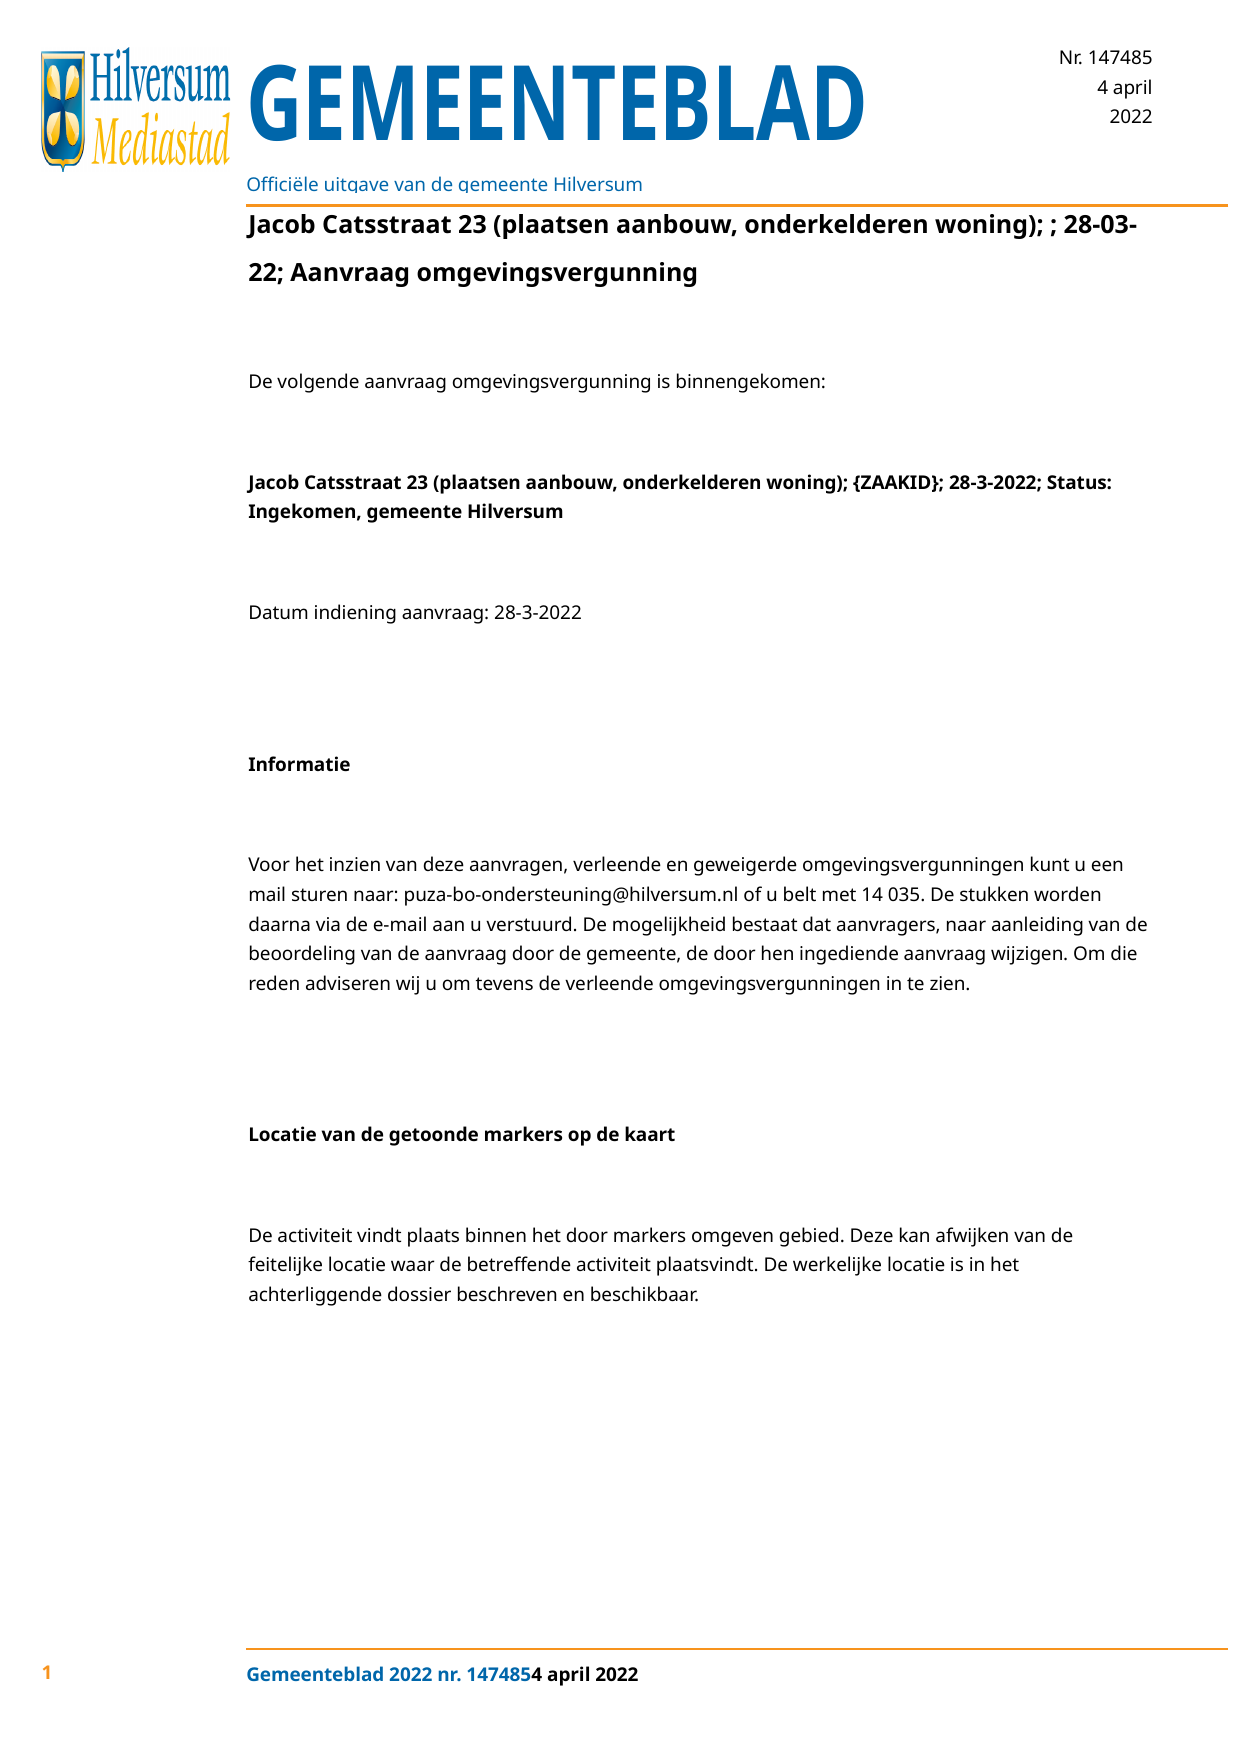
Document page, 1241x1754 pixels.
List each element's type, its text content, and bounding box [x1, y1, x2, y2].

text Jacob Catsstraat 23 (plaatsen aanbouw, onderkelderen woning); ; 28-03-22; Aanvraag omgevingsvergunning [248, 207, 1152, 288]
text De volgende aanvraag omgevingsvergunning is binnengekomen: [248, 368, 1152, 394]
text Jacob Catsstraat 23 (plaatsen aanbouw, onderkelderen woning); {ZAAKID}; 28-3-2022; Status: Ingekomen, gemeente Hilversum [248, 469, 1152, 524]
text Locatie van de getoonde markers op de kaart [248, 1121, 1152, 1147]
text De activiteit vindt plaats binnen het door markers omgeven gebied. Deze kan afwijken van de feitelijke locatie waar de betreffende activiteit plaatsvindt. De werkelijke locatie is in het achterliggende dossier beschreven en beschikbaar. [248, 1222, 1152, 1307]
text Voor het inzien van deze aanvragen, verleende en geweigerde omgevingsvergunningen kunt u een mail sturen naar: puza-bo-ondersteuning@hilversum.nl of u belt met 14 035. De stukken worden daarna via de e-mail aan u verstuurd. De mogelijkheid bestaat dat aanvragers, naar aanleiding van de beoordeling van de aanvraag door de gemeente, de door hen ingediende aanvraag wijzigen. Om die reden adviseren wij u om tevens de verleende omgevingsvergunningen in te zien. [248, 852, 1152, 996]
text Datum indiening aanvraag: 28-3-2022 [248, 599, 1152, 625]
picture [41, 47, 231, 172]
text Informatie [248, 751, 1152, 777]
